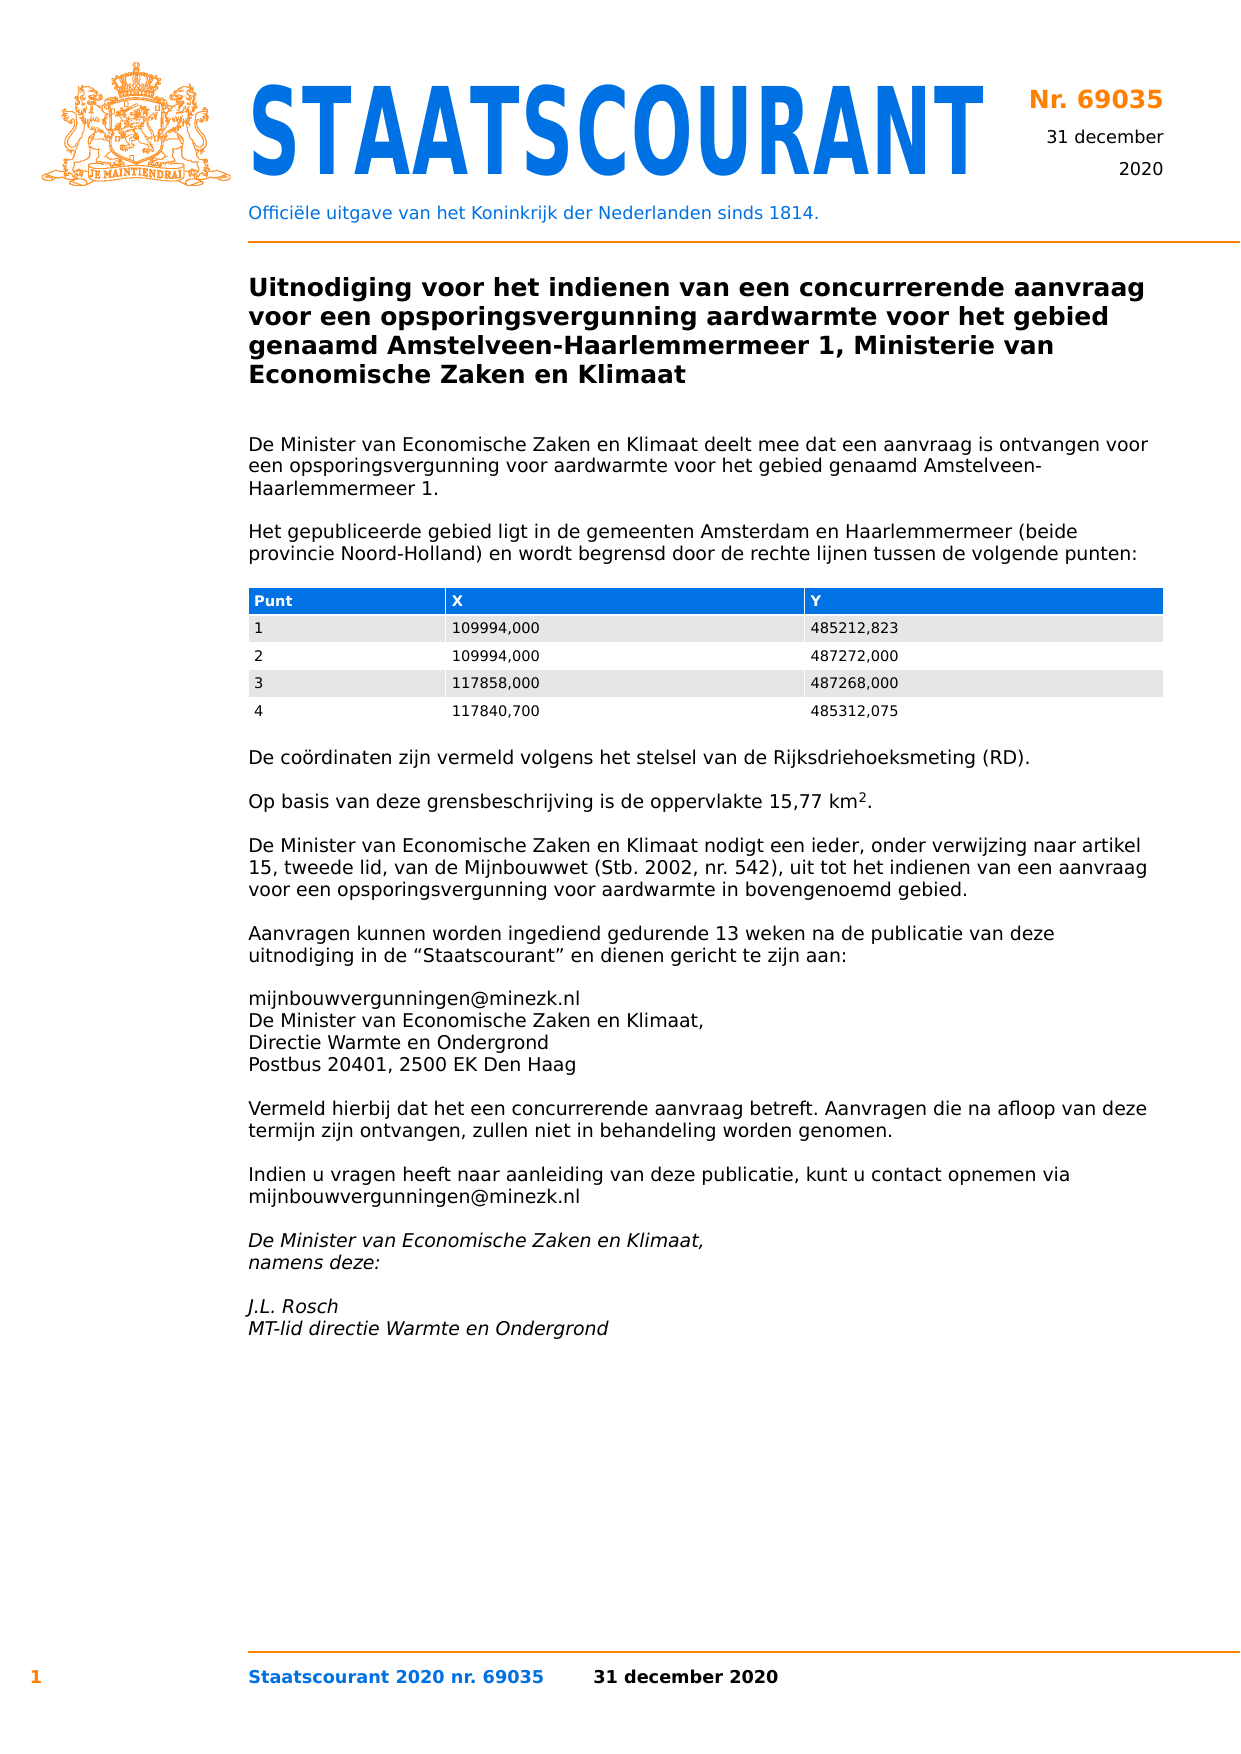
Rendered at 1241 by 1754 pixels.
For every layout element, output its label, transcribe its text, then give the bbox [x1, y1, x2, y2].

table_cell 3 [249, 670, 445, 697]
table_header X [446, 588, 804, 614]
picture [41, 62, 231, 186]
text mijnbouwvergunningen@minezk.nl [248, 988, 1163, 1010]
text De Minister van Economische Zaken en Klimaat, namens deze: J.L. Rosch MT-lid directie Warmte en Ondergrond [248, 1230, 1163, 1340]
text Vermeld hierbij dat het een concurrerende aanvraag betreft. Aanvragen die na afloop van deze termijn zijn ontvangen, zullen niet in behandeling worden genomen. [248, 1098, 1163, 1142]
table_header Punt [249, 588, 445, 614]
table_cell 31 december [998, 121, 1240, 153]
table_header STAATSCOURANT [248, 62, 998, 203]
table_cell 2 [249, 643, 445, 669]
text De Minister van Economische Zaken en Klimaat nodigt een ieder, onder verwijzing naar artikel 15, tweede lid, van de Mijnbouwwet (Stb. 2002, nr. 542), uit tot het indienen van een aanvraag voor een opsporingsvergunning voor aardwarmte in bovengenoemd gebied. [248, 835, 1163, 901]
table_cell 117840,700 [446, 698, 804, 724]
table_cell 485312,075 [805, 698, 1163, 724]
table_header Nr. 69035 [998, 62, 1240, 121]
text Directie Warmte en Ondergrond [248, 1032, 1163, 1054]
table_cell 487272,000 [805, 643, 1163, 669]
text De coördinaten zijn vermeld volgens het stelsel van de Rijksdriehoeksmeting (RD). [248, 747, 1163, 769]
text Op basis van deze grensbeschrijving is de oppervlakte 15,77 km2. [248, 791, 1163, 813]
table_header Y [805, 588, 1163, 614]
text Postbus 20401, 2500 EK Den Haag [248, 1054, 1163, 1076]
table_cell 109994,000 [446, 616, 804, 642]
table_cell 109994,000 [446, 643, 804, 669]
table_cell 2020 [998, 153, 1240, 203]
text Indien u vragen heeft naar aanleiding van deze publicatie, kunt u contact opnemen via mijnbouwvergunningen@minezk.nl [248, 1164, 1163, 1208]
text Aanvragen kunnen worden ingediend gedurende 13 weken na de publicatie van deze uitnodiging in de “Staatscourant” en dienen gericht te zijn aan: [248, 922, 1163, 966]
table_cell 485212,823 [805, 616, 1163, 642]
table_cell 487268,000 [805, 670, 1163, 697]
subtitle Uitnodiging voor het indienen van een concurrerende aanvraag voor een opsporingsvergunning aardwarmte voor het gebied genaamd Amstelveen-Haarlemmermeer 1, Ministerie van Economische Zaken en Klimaat [248, 273, 1163, 390]
table_header [25, 62, 248, 241]
table_cell 4 [249, 698, 445, 724]
text De Minister van Economische Zaken en Klimaat deelt mee dat een aanvraag is ontvangen voor een opsporingsvergunning voor aardwarmte voor het gebied genaamd Amstelveen-Haarlemmermeer 1. [248, 433, 1163, 499]
text De Minister van Economische Zaken en Klimaat, [248, 1010, 1163, 1032]
table_cell Officiële uitgave van het Koninkrijk der Nederlanden sinds 1814. [248, 203, 1240, 241]
table_cell 1 [249, 616, 445, 642]
text Het gepubliceerde gebied ligt in de gemeenten Amsterdam en Haarlemmermeer (beide provincie Noord-Holland) en wordt begrensd door de rechte lijnen tussen de volgende punten: [248, 521, 1163, 565]
table_cell 117858,000 [446, 670, 804, 697]
